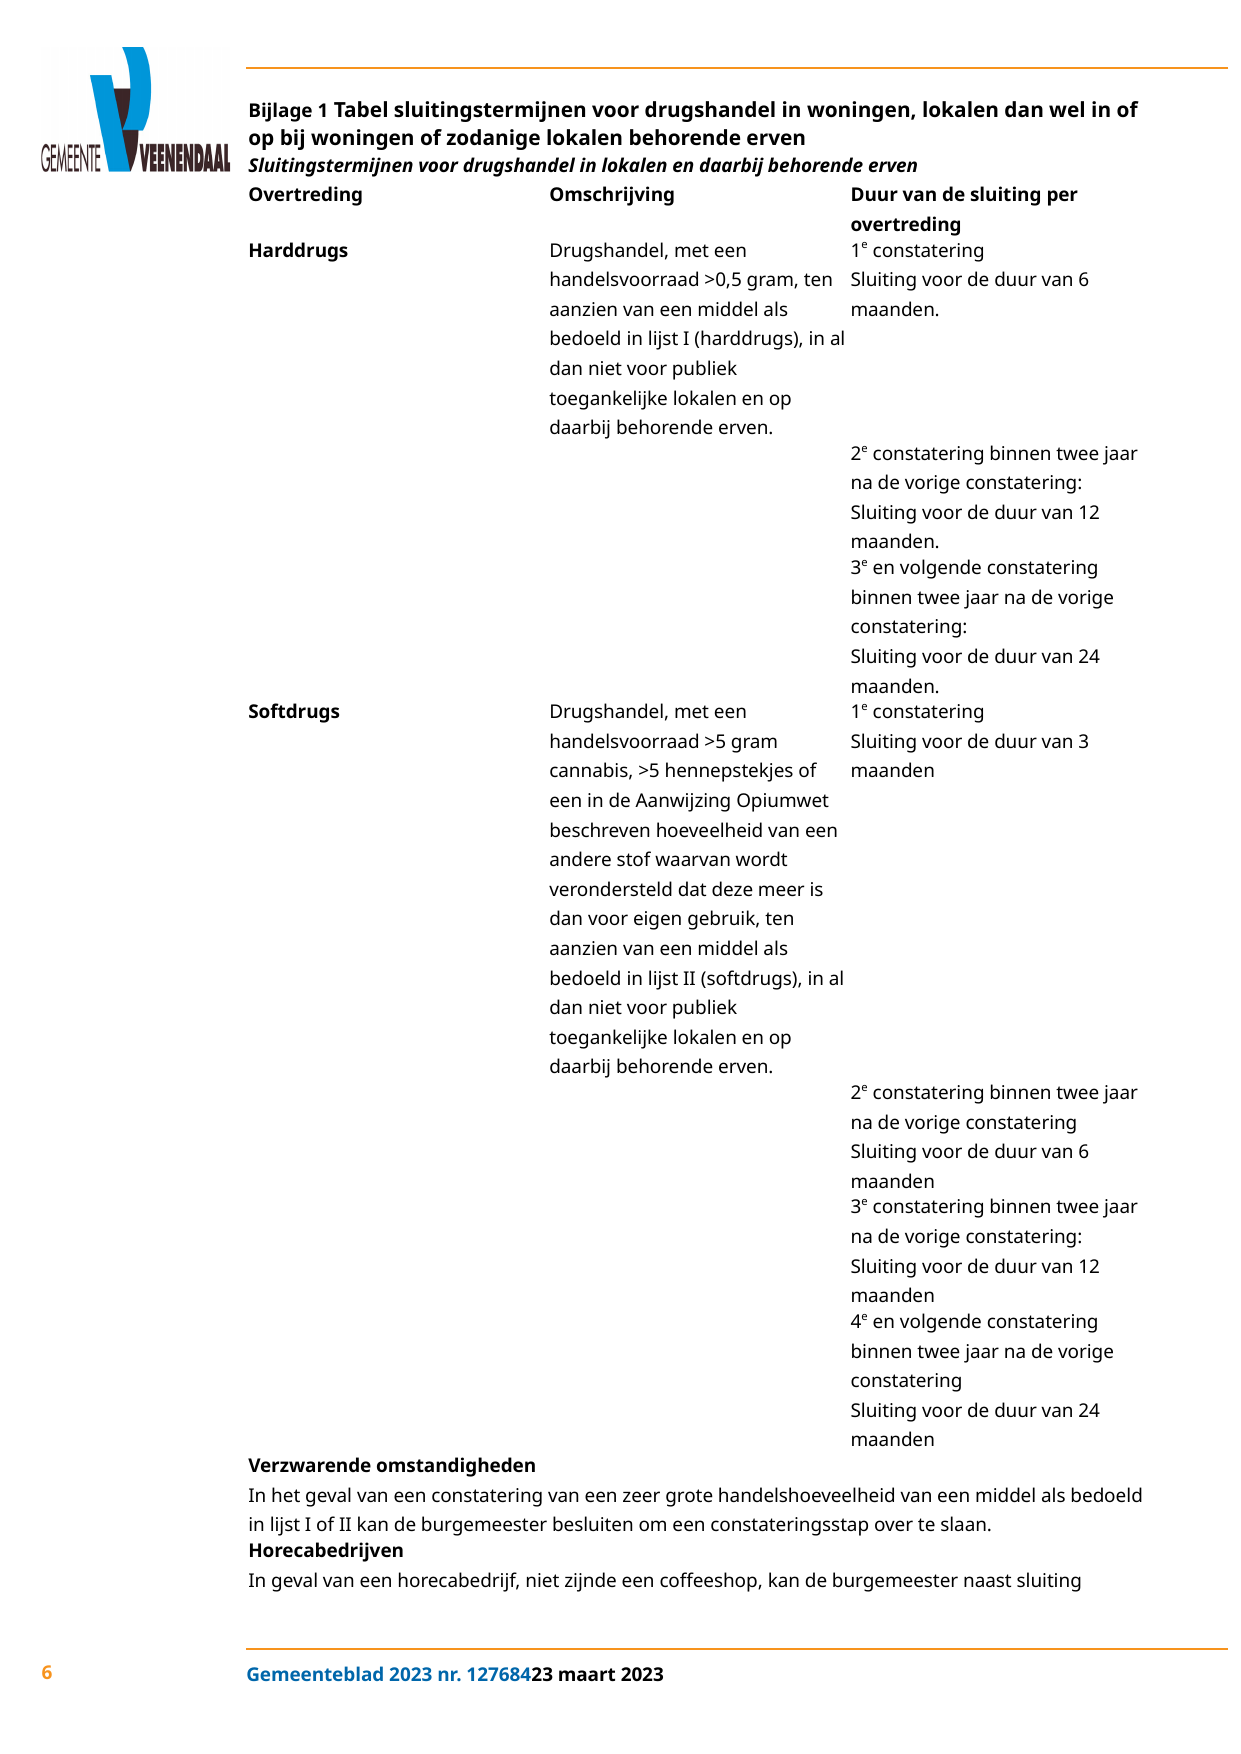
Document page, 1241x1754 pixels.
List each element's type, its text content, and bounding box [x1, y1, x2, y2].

table_cell [549, 1079, 850, 1194]
table_cell [248, 555, 549, 698]
table_cell [248, 1079, 549, 1194]
table_cell Softdrugs [248, 699, 549, 1079]
table_cell Verzwarende omstandigheden In het geval van een constatering van een zeer grote handelshoeveelheid van een middel als bedoeld in lijst I of II kan de burgemeester besluiten om een constateringsstap over te slaan. [248, 1452, 1152, 1537]
table_cell Drugshandel, met een handelsvoorraad >0,5 gram, ten aanzien van een middel als bedoeld in lijst I (harddrugs), in al dan niet voor publiek toegankelijke lokalen en op daarbij behorende erven. [549, 237, 850, 440]
table_header Omschrijving [549, 181, 850, 237]
table_cell [549, 1194, 850, 1308]
table_cell Horecabedrijven In geval van een horecabedrijf, niet zijnde een coffeeshop, kan de burgemeester naast sluiting [248, 1537, 1152, 1592]
table_header Overtreding [248, 181, 549, 237]
table_cell Harddrugs [248, 237, 549, 440]
table_cell [549, 1308, 850, 1452]
picture [41, 47, 130, 172]
table_cell 3e constatering binnen twee jaar na de vorige constatering: Sluiting voor de duur van 12 maanden [850, 1194, 1152, 1308]
table_cell 1e constatering Sluiting voor de duur van 6 maanden. [850, 237, 1152, 440]
table_cell 3e en volgende constatering binnen twee jaar na de vorige constatering: Sluiting voor de duur van 24 maanden. [850, 555, 1152, 698]
table_cell 2e constatering binnen twee jaar na de vorige constatering: Sluiting voor de duur van 12 maanden. [850, 440, 1152, 554]
table_cell [248, 440, 549, 554]
table_cell 4e en volgende constatering binnen twee jaar na de vorige constatering Sluiting voor de duur van 24 maanden [850, 1308, 1152, 1452]
table_cell Drugshandel, met een handelsvoorraad >5 gram cannabis, >5 hennepstekjes of een in de Aanwijzing Opiumwet beschreven hoeveelheid van een andere stof waarvan wordt verondersteld dat deze meer is dan voor eigen gebruik, ten aanzien van een middel als bedoeld in lijst II (softdrugs), in al dan niet voor publiek toegankelijke lokalen en op daarbij behorende erven. [549, 699, 850, 1079]
table_cell [248, 1194, 549, 1308]
table_cell 1e constatering Sluiting voor de duur van 3 maanden [850, 699, 1152, 1079]
table_header Duur van de sluiting per overtreding [850, 181, 1152, 237]
table_cell [549, 440, 850, 554]
picture [123, 47, 231, 172]
text Bijlage 1 Tabel sluitingstermijnen voor drugshandel in woningen, lokalen dan wel in of op bij woningen of zodanige lokalen behorende erven [248, 95, 1152, 152]
text Sluitingstermijnen voor drugshandel in lokalen en daarbij behorende erven [248, 152, 1152, 177]
table_cell [549, 555, 850, 698]
table_cell 2e constatering binnen twee jaar na de vorige constatering Sluiting voor de duur van 6 maanden [850, 1079, 1152, 1194]
table_cell [248, 1308, 549, 1452]
